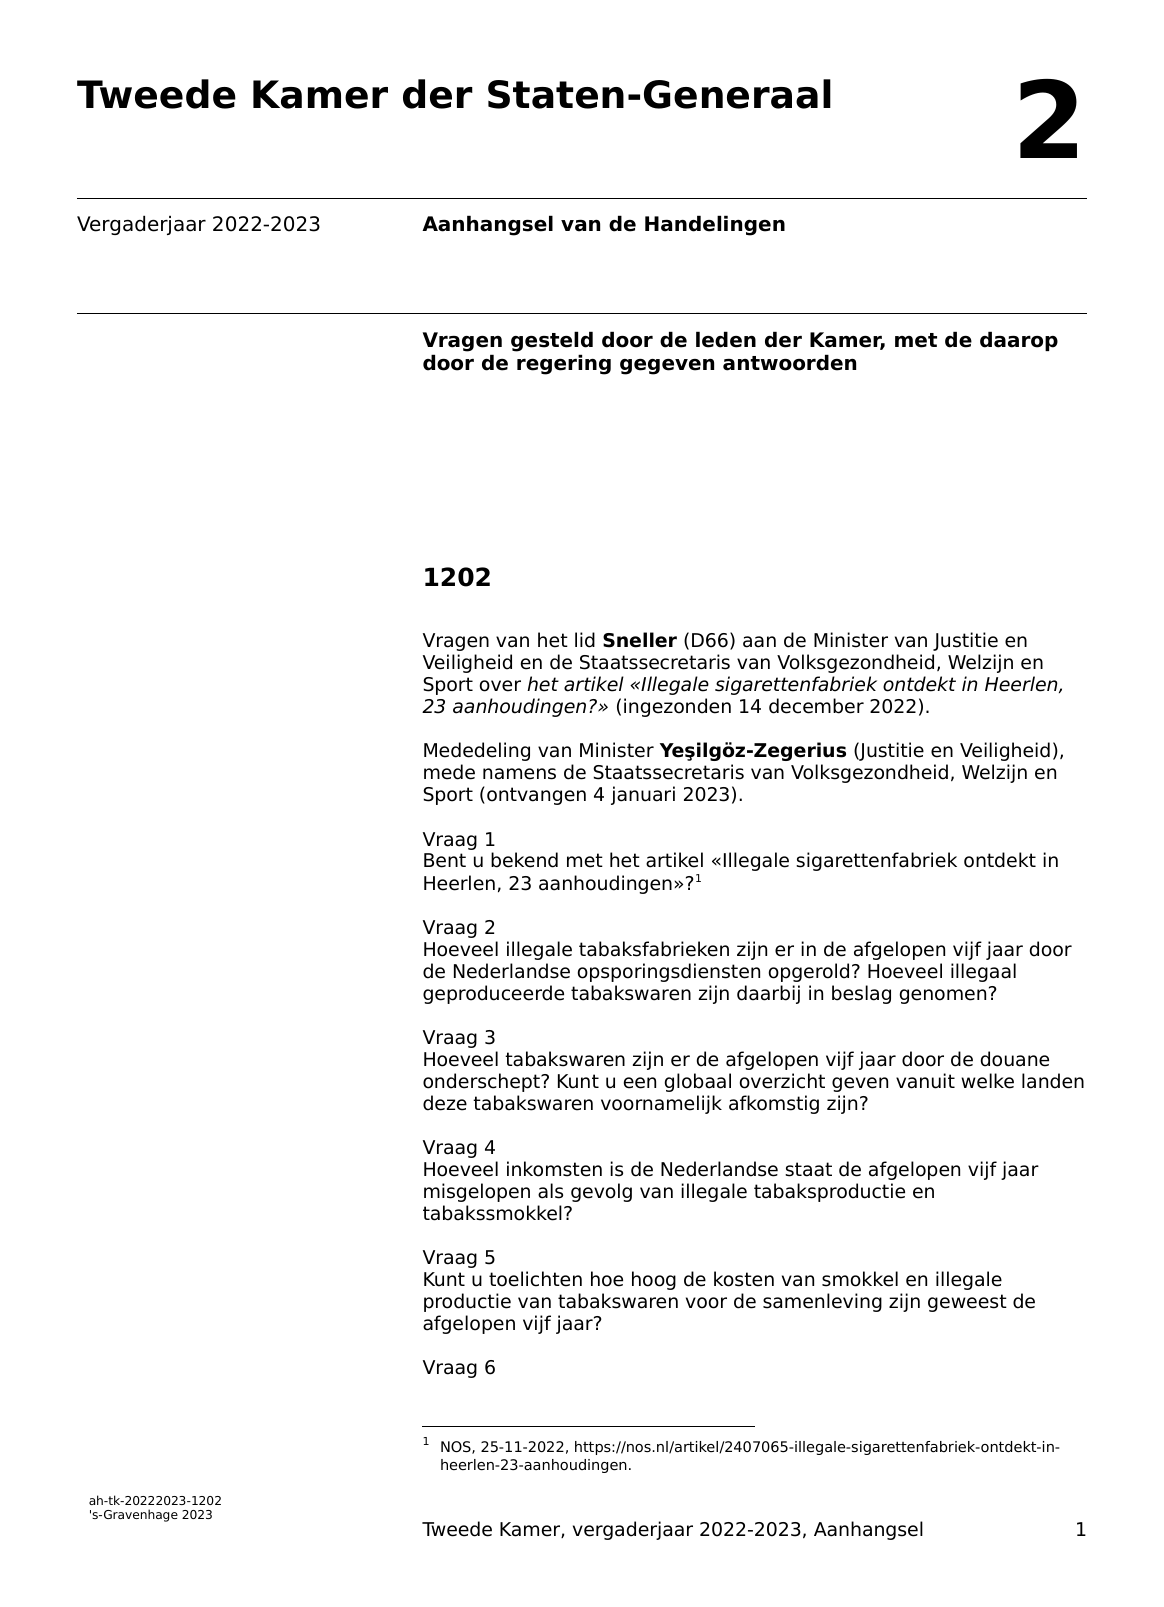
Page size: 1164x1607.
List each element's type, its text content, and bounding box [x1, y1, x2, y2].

text Hoeveel tabakswaren zijn er de afgelopen vijf jaar door de douane onderschept? Kunt u een globaal overzicht geven vanuit welke landen deze tabakswaren voornamelijk afkomstig zijn? [422, 1049, 1087, 1114]
text Hoeveel illegale tabaksfabrieken zijn er in de afgelopen vijf jaar door de Nederlandse opsporingsdiensten opgerold? Hoeveel illegaal geproduceerde tabakswaren zijn daarbij in beslag genomen? [422, 938, 1087, 1004]
text ah-tk-20222023-1202 [88, 1494, 323, 1508]
text 1202 [422, 563, 1087, 592]
text Vraag 3 [422, 1027, 1087, 1049]
text Vraag 1 [422, 828, 1087, 850]
table_header Tweede Kamer der Staten-Generaal [77, 59, 886, 198]
text Hoeveel inkomsten is de Nederlandse staat de afgelopen vijf jaar misgelopen als gevolg van illegale tabaksproductie en tabakssmokkel? [422, 1159, 1087, 1225]
table_cell Aanhangsel van de Handelingen [422, 199, 1087, 313]
table_cell Vergaderjaar 2022-2023 [77, 199, 422, 313]
table_cell [77, 314, 422, 375]
text Vragen van het lid Sneller (D66) aan de Minister van Justitie en Veiligheid en de Staatssecretaris van Volksgezondheid, Welzijn en Sport over het artikel «Illegale sigarettenfabriek ontdekt in Heerlen, 23 aanhoudingen?» (ingezonden 14 december 2022). [422, 630, 1087, 718]
text Vraag 4 [422, 1137, 1087, 1159]
text 's-Gravenhage 2023 [88, 1508, 323, 1522]
text Vraag 5 [422, 1247, 1087, 1269]
text Vraag 2 [422, 917, 1087, 938]
text Mededeling van Minister Yeşilgöz-Zegerius (Justitie en Veiligheid), mede namens de Staatssecretaris van Volksgezondheid, Welzijn en Sport (ontvangen 4 januari 2023). [422, 740, 1087, 806]
text NOS, 25-11-2022, https://nos.nl/artikel/2407065-illegale-sigarettenfabriek-ontdekt-in-heerlen-23-aanhoudingen. [422, 1435, 1087, 1474]
text Vraag 6 [422, 1357, 1087, 1379]
table_cell Vragen gesteld door de leden der Kamer, met de daarop door de regering gegeven antwoorden [422, 314, 1087, 375]
table_header 2 [886, 59, 1087, 198]
text Bent u bekend met het artikel «Illegale sigarettenfabriek ontdekt in Heerlen, 23 aanhoudingen»? [422, 850, 1087, 894]
text Kunt u toelichten hoe hoog de kosten van smokkel en illegale productie van tabakswaren voor de samenleving zijn geweest de afgelopen vijf jaar? [422, 1269, 1087, 1335]
